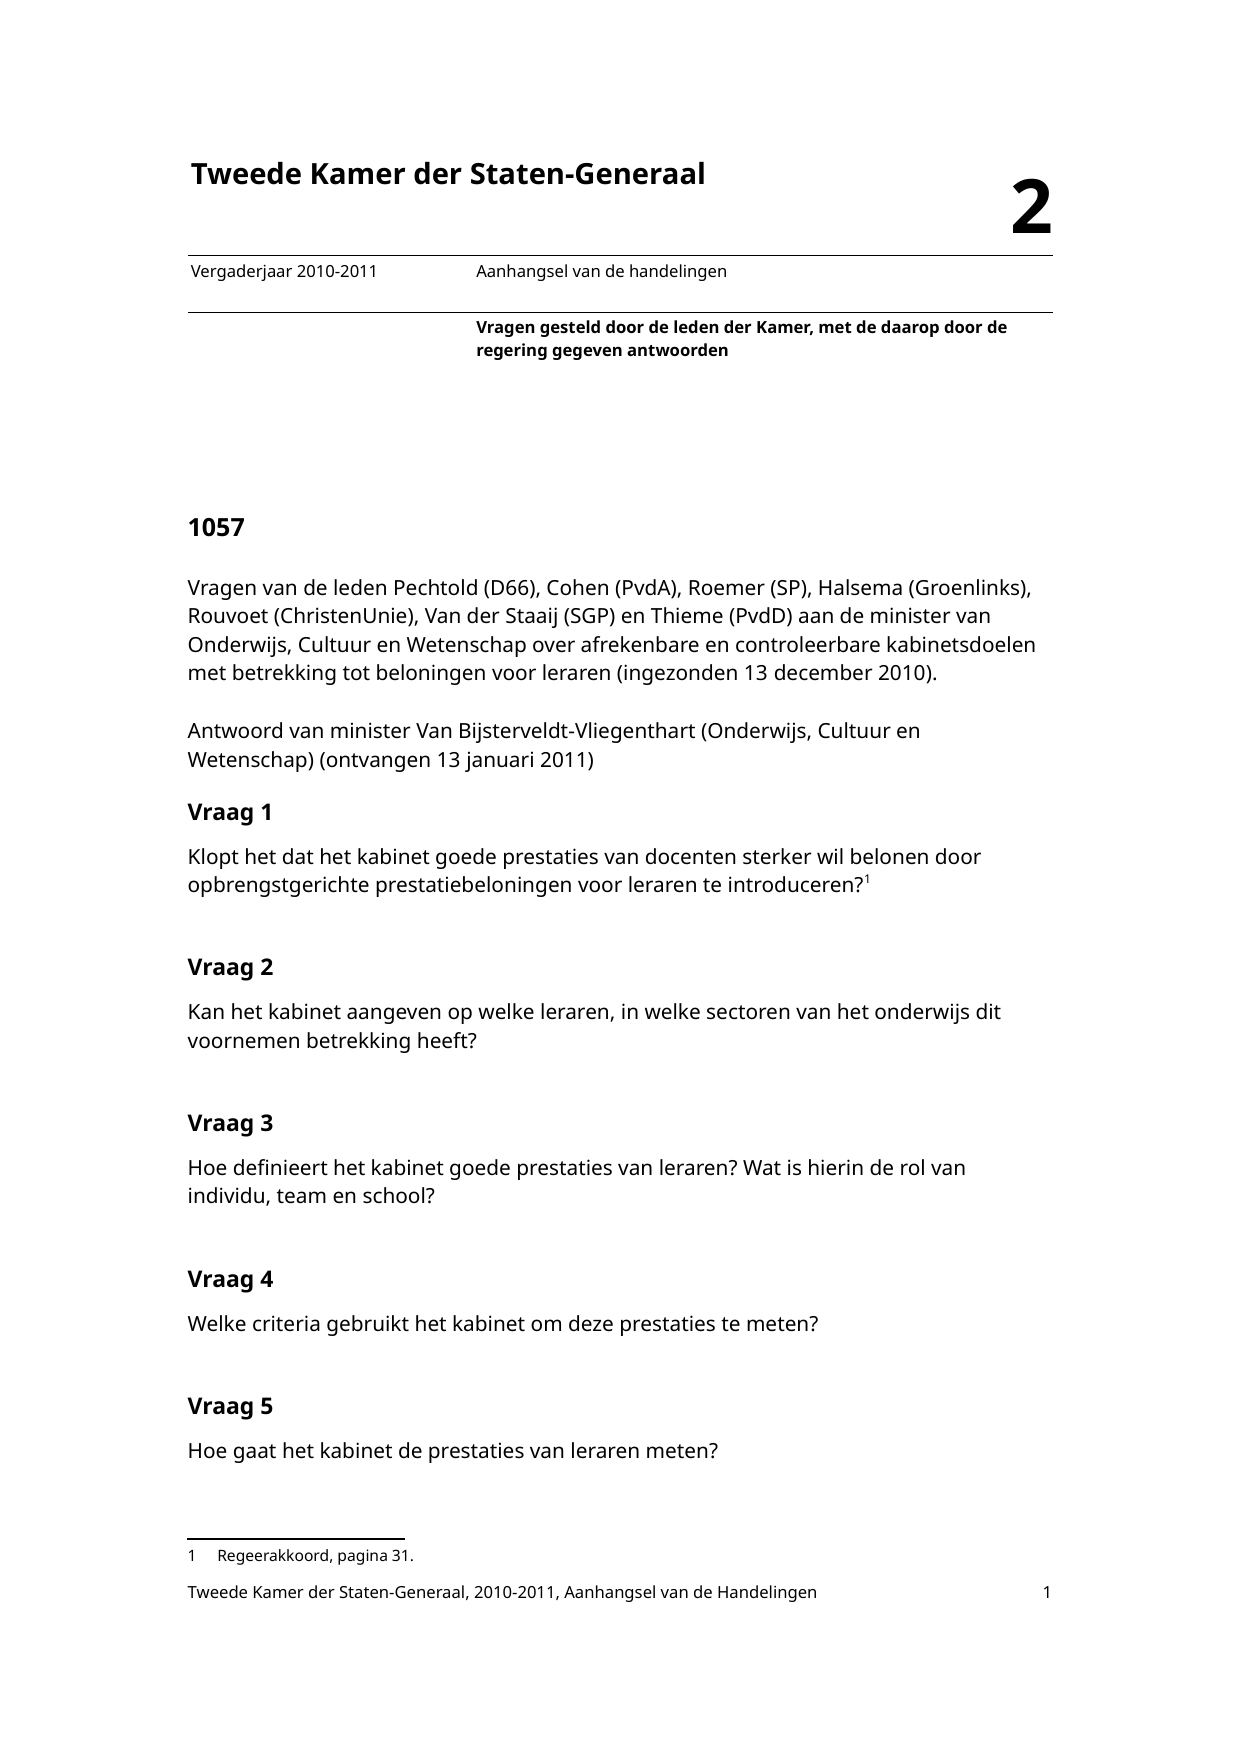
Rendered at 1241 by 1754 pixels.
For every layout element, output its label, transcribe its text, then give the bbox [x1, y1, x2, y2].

text Hoe gaat het kabinet de prestaties van leraren meten? [187, 1436, 1053, 1464]
text Hoe definieert het kabinet goede prestaties van leraren? Wat is hierin de rol van individu, team en school? [187, 1153, 1053, 1210]
subtitle Vraag 3 [187, 1107, 1053, 1138]
subtitle Vraag 2 [187, 951, 1053, 982]
text Regeerakkoord, pagina 31. [187, 1538, 1053, 1566]
subtitle Vraag 1 [187, 796, 1053, 827]
table_header Tweede Kamer der Staten-Generaal [188, 150, 879, 255]
subtitle Vraag 4 [187, 1262, 1053, 1294]
table_cell Vergaderjaar 2010-2011 [188, 256, 473, 312]
table_header 2 [880, 150, 1053, 255]
table_cell [188, 313, 473, 361]
text Kan het kabinet aangeven op welke leraren, in welke sectoren van het onderwijs dit voornemen betrekking heeft? [187, 997, 1053, 1054]
text Welke criteria gebruikt het kabinet om deze prestaties te meten? [187, 1309, 1053, 1337]
text Klopt het dat het kabinet goede prestaties van docenten sterker wil belonen door opbrengstgerichte prestatiebeloningen voor leraren te introduceren? [187, 842, 1053, 899]
text Vragen van de leden Pechtold (D66), Cohen (PvdA), Roemer (SP), Halsema (Groenlinks), Rouvoet (ChristenUnie), Van der Staaij (SGP) en Thieme (PvdD) aan de minister van Onderwijs, Cultuur en Wetenschap over afrekenbare en controleerbare kabinetsdoelen met betrekking tot beloningen voor leraren (ingezonden 13 december 2010). [187, 573, 1053, 687]
text 1057 [187, 509, 1053, 543]
text Antwoord van minister Van Bijsterveldt-Vliegenthart (Onderwijs, Cultuur en Wetenschap) (ontvangen 13 januari 2011) [187, 716, 1053, 773]
table_cell Aanhangsel van de handelingen [473, 256, 1053, 312]
subtitle Vraag 5 [187, 1390, 1053, 1421]
table_cell Vragen gesteld door de leden der Kamer, met de daarop door de regering gegeven antwoorden [473, 313, 1053, 361]
